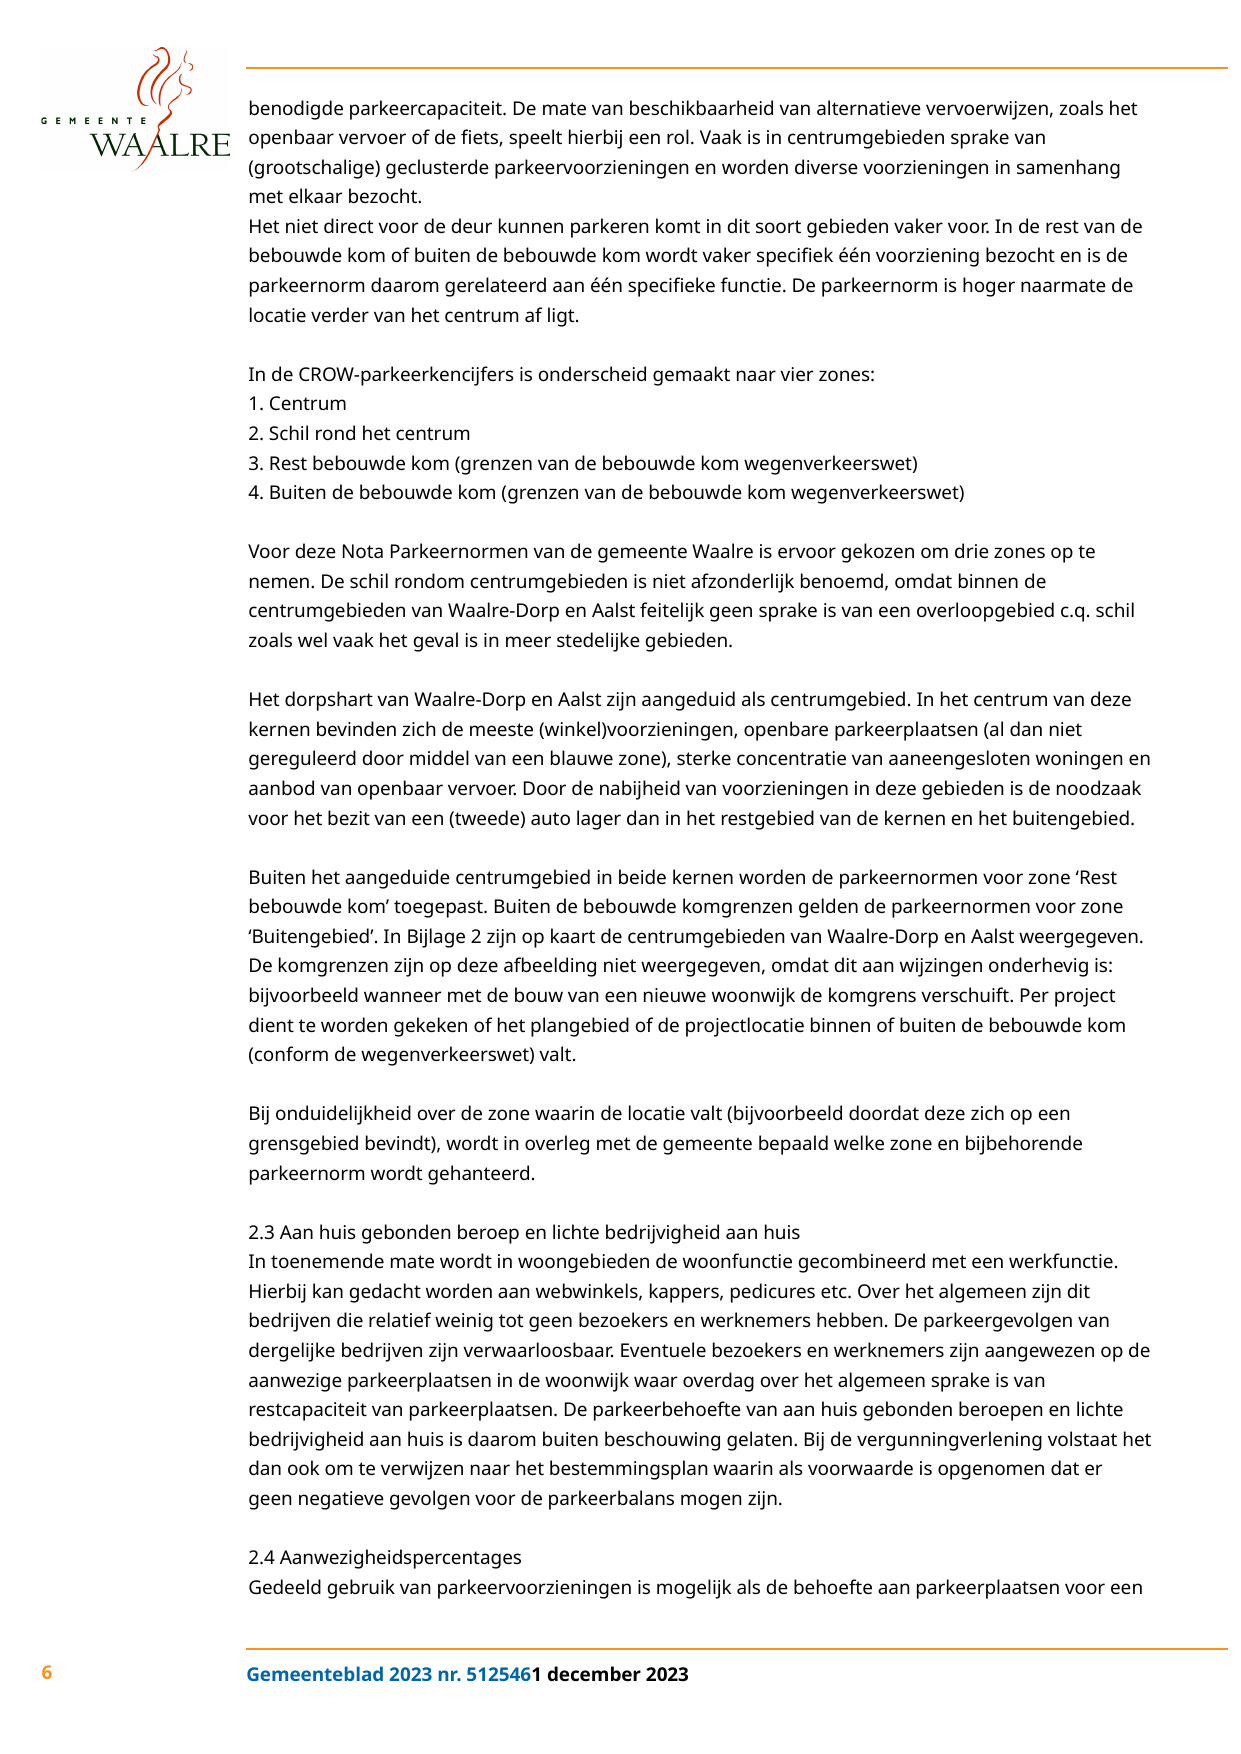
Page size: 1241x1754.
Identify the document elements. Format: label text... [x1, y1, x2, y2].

text In de CROW-parkeerkencijfers is onderscheid gemaakt naar vier zones: [248, 361, 1152, 387]
text Buiten het aangeduide centrumgebied in beide kernen worden de parkeernormen voor zone ‘Rest bebouwde kom’ toegepast. Buiten de bebouwde komgrenzen gelden de parkeernormen voor zone ‘Buitengebied’. In Bijlage 2 zijn op kaart de centrumgebieden van Waalre-Dorp en Aalst weergegeven. De komgrenzen zijn op deze afbeelding niet weergegeven, omdat dit aan wijzingen onderhevig is: bijvoorbeeld wanneer met de bouw van een nieuwe woonwijk de komgrens verschuift. Per project dient te worden gekeken of het plangebied of de projectlocatie binnen of buiten de bebouwde kom (conform de wegenverkeerswet) valt. [248, 864, 1152, 1067]
text Het niet direct voor de deur kunnen parkeren komt in dit soort gebieden vaker voor. In de rest van de bebouwde kom of buiten de bebouwde kom wordt vaker specifiek één voorziening bezocht en is de parkeernorm daarom gerelateerd aan één specifieke functie. De parkeernorm is hoger naarmate de locatie verder van het centrum af ligt. [248, 213, 1152, 328]
text 2.3 Aan huis gebonden beroep en lichte bedrijvigheid aan huis [248, 1219, 1152, 1245]
text Het dorpshart van Waalre-Dorp en Aalst zijn aangeduid als centrumgebied. In het centrum van deze kernen bevinden zich de meeste (winkel)voorzieningen, openbare parkeerplaatsen (al dan niet gereguleerd door middel van een blauwe zone), sterke concentratie van aaneengesloten woningen en aanbod van openbaar vervoer. Door de nabijheid van voorzieningen in deze gebieden is de noodzaak voor het bezit van een (tweede) auto lager dan in het restgebied van de kernen en het buitengebied. [248, 686, 1152, 831]
text 2.4 Aanwezigheidspercentages [248, 1544, 1152, 1570]
text In toenemende mate wordt in woongebieden de woonfunctie gecombineerd met een werkfunctie. Hierbij kan gedacht worden aan webwinkels, kappers, pedicures etc. Over het algemeen zijn dit bedrijven die relatief weinig tot geen bezoekers en werknemers hebben. De parkeergevolgen van dergelijke bedrijven zijn verwaarloosbaar. Eventuele bezoekers en werknemers zijn aangewezen op de aanwezige parkeerplaatsen in de woonwijk waar overdag over het algemeen sprake is van restcapaciteit van parkeerplaatsen. De parkeerbehoefte van aan huis gebonden beroepen en lichte bedrijvigheid aan huis is daarom buiten beschouwing gelaten. Bij de vergunningverlening volstaat het dan ook om te verwijzen naar het bestemmingsplan waarin als voorwaarde is opgenomen dat er geen negatieve gevolgen voor de parkeerbalans mogen zijn. [248, 1248, 1152, 1511]
text 1. Centrum [248, 391, 1152, 416]
picture [41, 47, 231, 172]
text 2. Schil rond het centrum [248, 420, 1152, 446]
text 4. Buiten de bebouwde kom (grenzen van de bebouwde kom wegenverkeerswet) [248, 479, 1152, 505]
text 3. Rest bebouwde kom (grenzen van de bebouwde kom wegenverkeerswet) [248, 450, 1152, 476]
text Voor deze Nota Parkeernormen van de gemeente Waalre is ervoor gekozen om drie zones op te nemen. De schil rondom centrumgebieden is niet afzonderlijk benoemd, omdat binnen de centrumgebieden van Waalre-Dorp en Aalst feitelijk geen sprake is van een overloopgebied c.q. schil zoals wel vaak het geval is in meer stedelijke gebieden. [248, 538, 1152, 653]
text Gedeeld gebruik van parkeervoorzieningen is mogelijk als de behoefte aan parkeerplaatsen voor een [248, 1574, 1152, 1600]
text Bij onduidelijkheid over de zone waarin de locatie valt (bijvoorbeeld doordat deze zich op een grensgebied bevindt), wordt in overleg met de gemeente bepaald welke zone en bijbehorende parkeernorm wordt gehanteerd. [248, 1101, 1152, 1186]
text benodigde parkeercapaciteit. De mate van beschikbaarheid van alternatieve vervoerwijzen, zoals het openbaar vervoer of de fiets, speelt hierbij een rol. Vaak is in centrumgebieden sprake van (grootschalige) geclusterde parkeervoorzieningen en worden diverse voorzieningen in samenhang met elkaar bezocht. [248, 95, 1152, 209]
